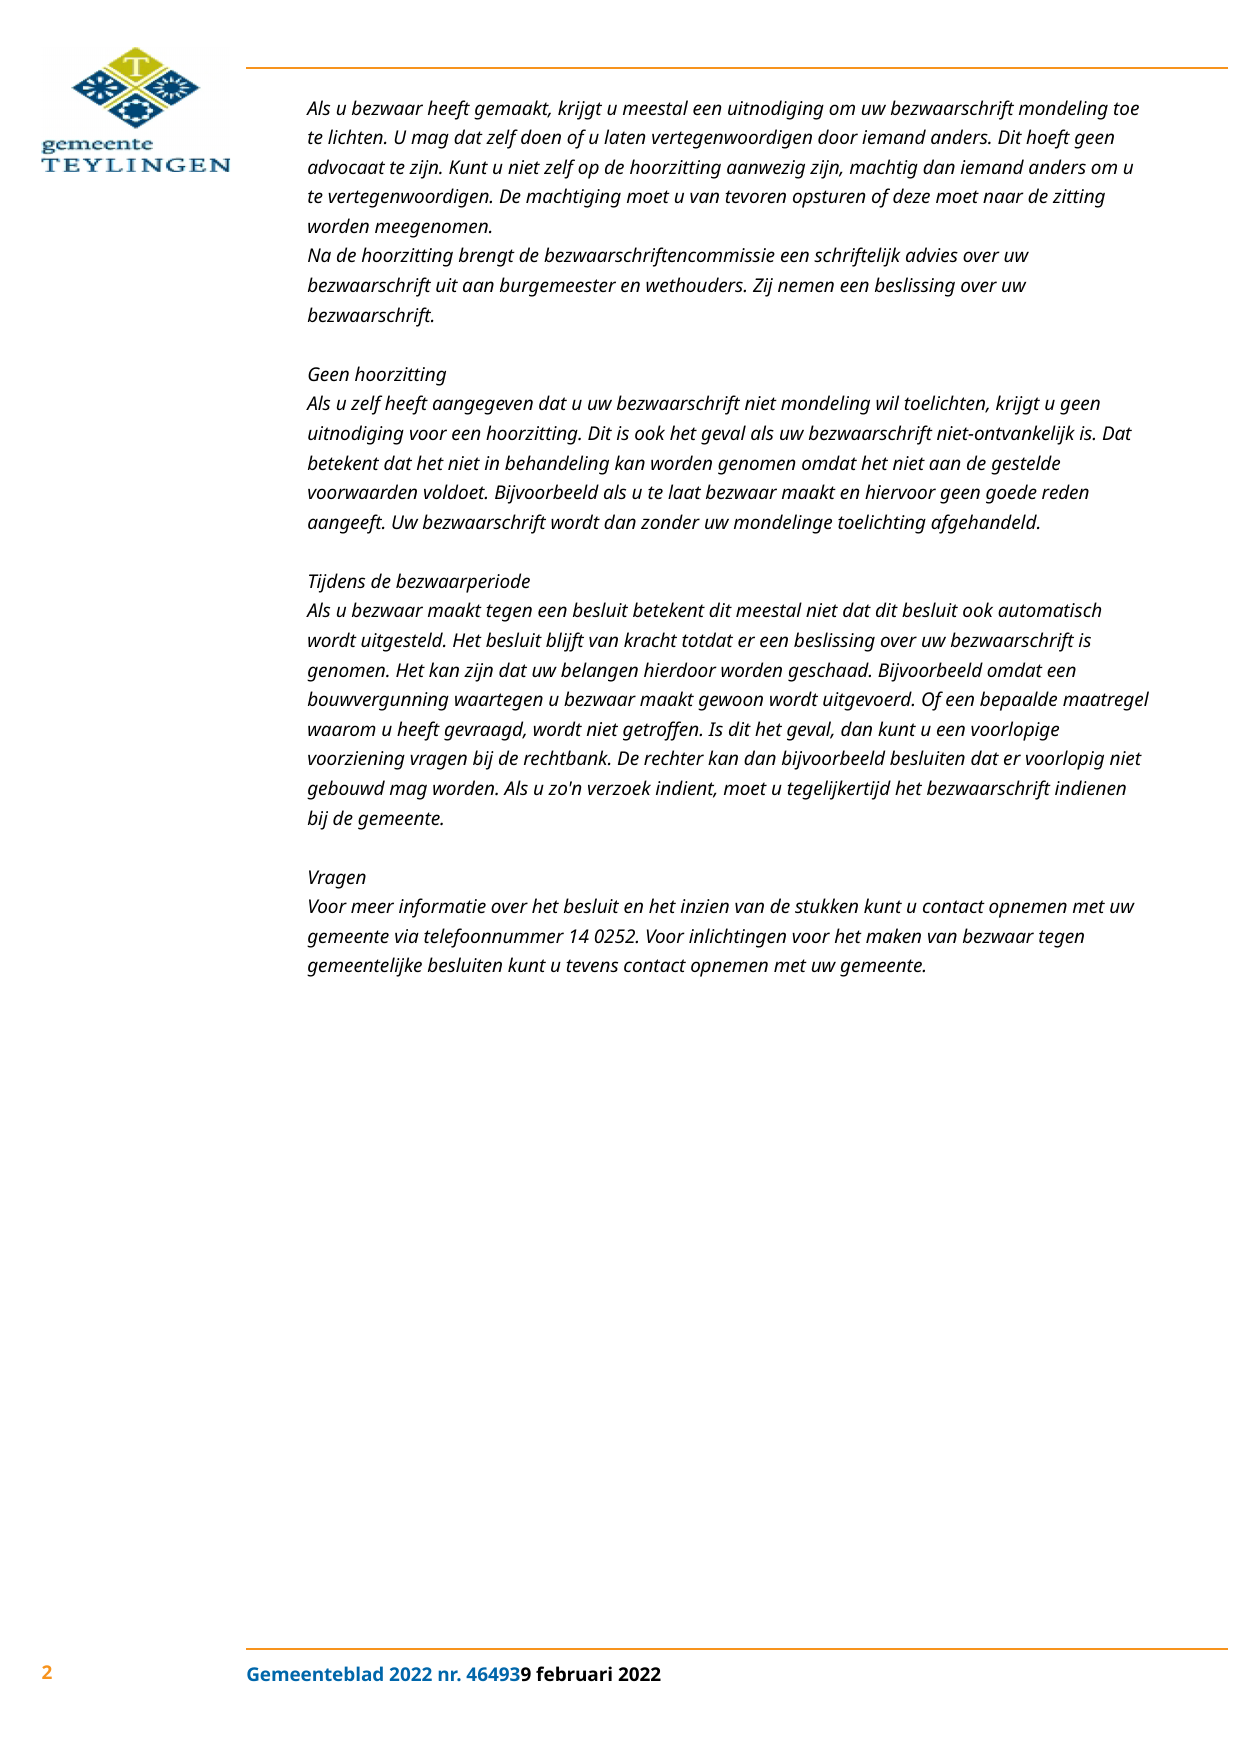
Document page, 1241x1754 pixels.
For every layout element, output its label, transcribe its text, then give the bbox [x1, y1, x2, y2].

list Vragen [248, 864, 1152, 890]
list Tijdens de bezwaarperiode [248, 568, 1152, 594]
picture [41, 47, 231, 172]
list Als u zelf heeft aangegeven dat u uw bezwaarschrift niet mondeling wil toelichten, krijgt u geen uitnodiging voor een hoorzitting. Dit is ook het geval als uw bezwaarschrift niet-ontvankelijk is. Dat betekent dat het niet in behandeling kan worden genomen omdat het niet aan de gestelde voorwaarden voldoet. Bijvoorbeeld als u te laat bezwaar maakt en hiervoor geen goede reden aangeeft. Uw bezwaarschrift wordt dan zonder uw mondelinge toelichting afgehandeld. [248, 391, 1152, 535]
list Geen hoorzitting [248, 361, 1152, 387]
list Voor meer informatie over het besluit en het inzien van de stukken kunt u contact opnemen met uw gemeente via telefoonnummer 14 0252. Voor inlichtingen voor het maken van bezwaar tegen gemeentelijke besluiten kunt u tevens contact opnemen met uw gemeente. [248, 893, 1152, 978]
list Na de hoorzitting brengt de bezwaarschriftencommissie een schriftelijk advies over uw bezwaarschrift uit aan burgemeester en wethouders. Zij nemen een beslissing over uw bezwaarschrift. [248, 243, 1152, 328]
list Als u bezwaar heeft gemaakt, krijgt u meestal een uitnodiging om uw bezwaarschrift mondeling toe te lichten. U mag dat zelf doen of u laten vertegenwoordigen door iemand anders. Dit hoeft geen advocaat te zijn. Kunt u niet zelf op de hoorzitting aanwezig zijn, machtig dan iemand anders om u te vertegenwoordigen. De machtiging moet u van tevoren opsturen of deze moet naar de zitting worden meegenomen. [248, 95, 1152, 239]
list Als u bezwaar maakt tegen een besluit betekent dit meestal niet dat dit besluit ook automatisch wordt uitgesteld. Het besluit blijft van kracht totdat er een beslissing over uw bezwaarschrift is genomen. Het kan zijn dat uw belangen hierdoor worden geschaad. Bijvoorbeeld omdat een bouwvergunning waartegen u bezwaar maakt gewoon wordt uitgevoerd. Of een bepaalde maatregel waarom u heeft gevraagd, wordt niet getroffen. Is dit het geval, dan kunt u een voorlopige voorziening vragen bij de rechtbank. De rechter kan dan bijvoorbeeld besluiten dat er voorlopig niet gebouwd mag worden. Als u zo'n verzoek indient, moet u tegelijkertijd het bezwaarschrift indienen bij de gemeente. [248, 598, 1152, 831]
